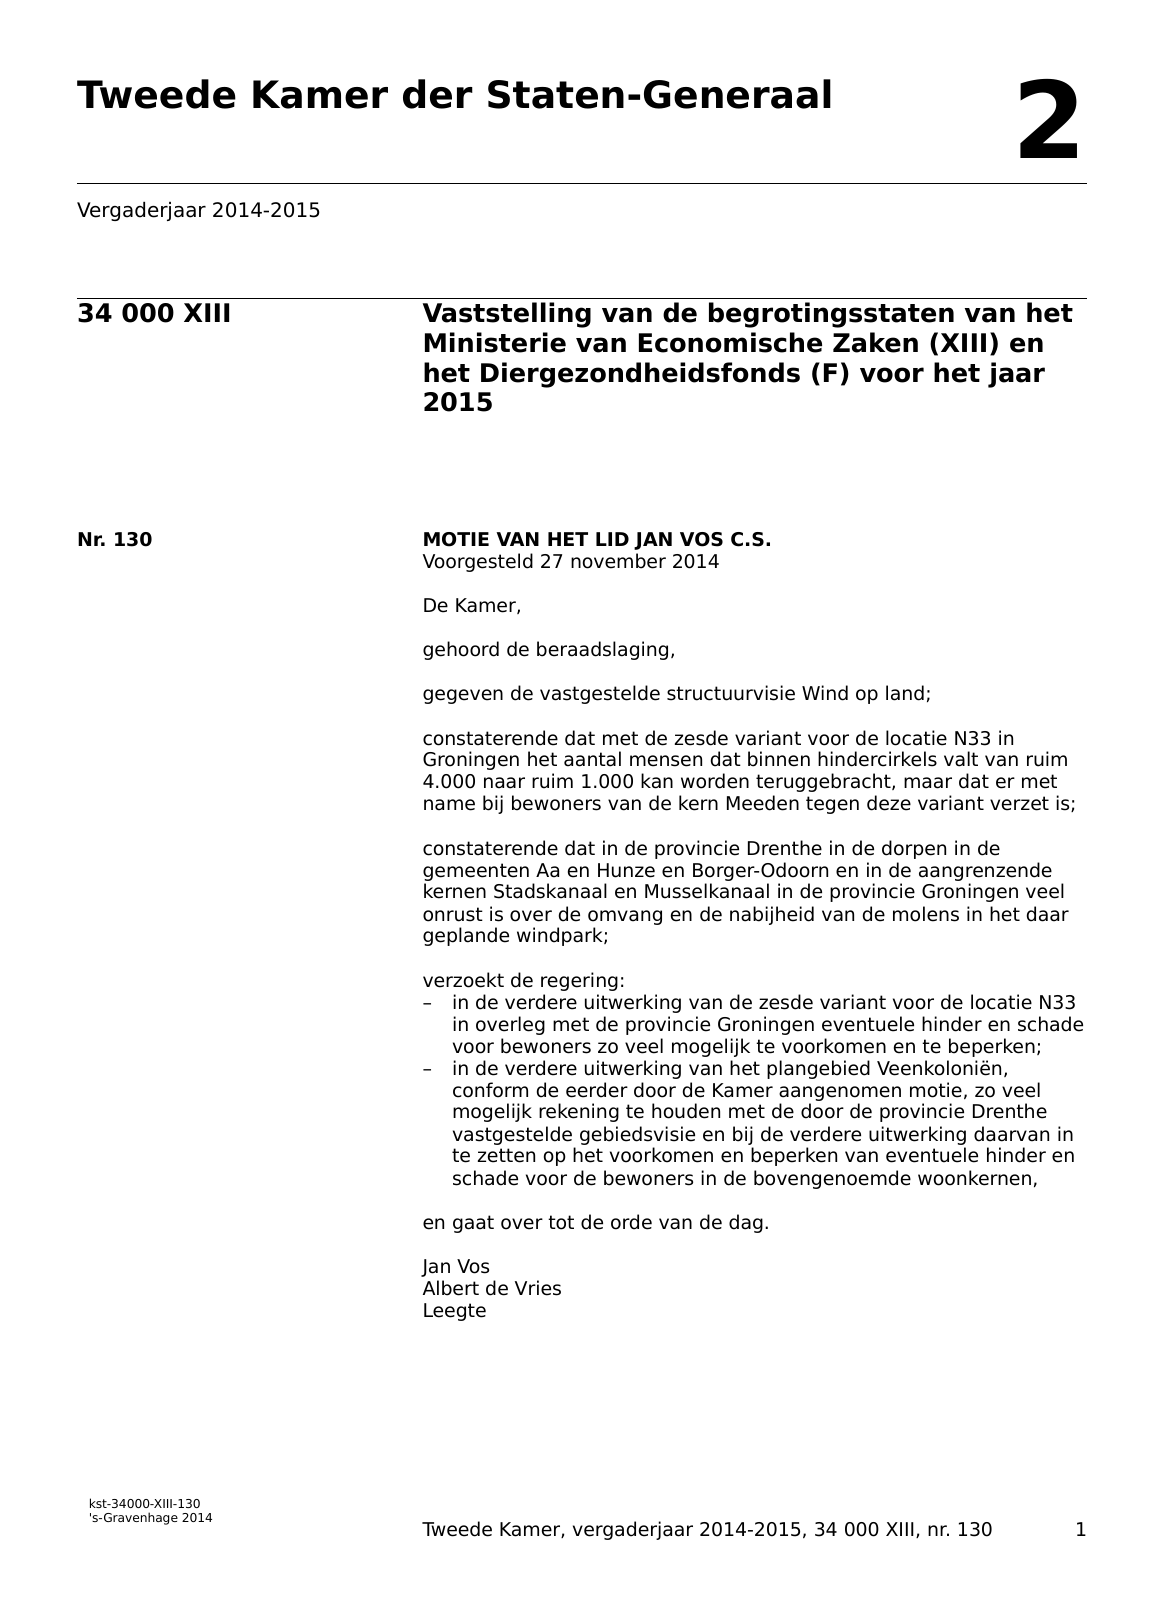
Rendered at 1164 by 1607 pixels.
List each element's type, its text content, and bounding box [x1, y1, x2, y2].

text – in de verdere uitwerking van de zesde variant voor de locatie N33 in overleg met de provincie Groningen eventuele hinder en schade voor bewoners zo veel mogelijk te voorkomen en te beperken; [422, 992, 1087, 1057]
subtitle 34 000 XIII Vaststelling van de begrotingsstaten van het Ministerie van Economische Zaken (XIII) en het Diergezondheidsfonds (F) voor het jaar 2015 [77, 299, 1087, 418]
text Albert de Vries [422, 1278, 1087, 1300]
text verzoekt de regering: [422, 969, 1087, 992]
text Leegte [422, 1300, 1087, 1322]
text constaterende dat met de zesde variant voor de locatie N33 in Groningen het aantal mensen dat binnen hindercirkels valt van ruim 4.000 naar ruim 1.000 kan worden teruggebracht, maar dat er met name bij bewoners van de kern Meeden tegen deze variant verzet is; [422, 727, 1087, 815]
text 's-Gravenhage 2014 [88, 1511, 323, 1525]
text constaterende dat in de provincie Drenthe in de dorpen in de gemeenten Aa en Hunze en Borger-Odoorn en in de aangrenzende kernen Stadskanaal en Musselkanaal in de provincie Groningen veel onrust is over de omvang en de nabijheid van de molens in het daar geplande windpark; [422, 837, 1087, 947]
table_cell Vergaderjaar 2014-2015 [77, 184, 1087, 298]
table_header Tweede Kamer der Staten-Generaal [77, 59, 886, 183]
text en gaat over tot de orde van de dag. [422, 1212, 1087, 1233]
table_header 2 [886, 59, 1087, 183]
text De Kamer, [422, 595, 1087, 617]
text – in de verdere uitwerking van het plangebied Veenkoloniën, conform de eerder door de Kamer aangenomen motie, zo veel mogelijk rekening te houden met de door de provincie Drenthe vastgestelde gebiedsvisie en bij de verdere uitwerking daarvan in te zetten op het voorkomen en beperken van eventuele hinder en schade voor de bewoners in de bovengenoemde woonkernen, [422, 1057, 1087, 1189]
text Jan Vos [422, 1256, 1087, 1278]
text Voorgesteld 27 november 2014 [422, 551, 1087, 573]
text kst-34000-XIII-130 [88, 1497, 323, 1511]
subtitle Nr. 130 MOTIE VAN HET LID JAN VOS C.S. [77, 529, 1087, 551]
text gegeven de vastgestelde structuurvisie Wind op land; [422, 683, 1087, 705]
text gehoord de beraadslaging, [422, 639, 1087, 661]
